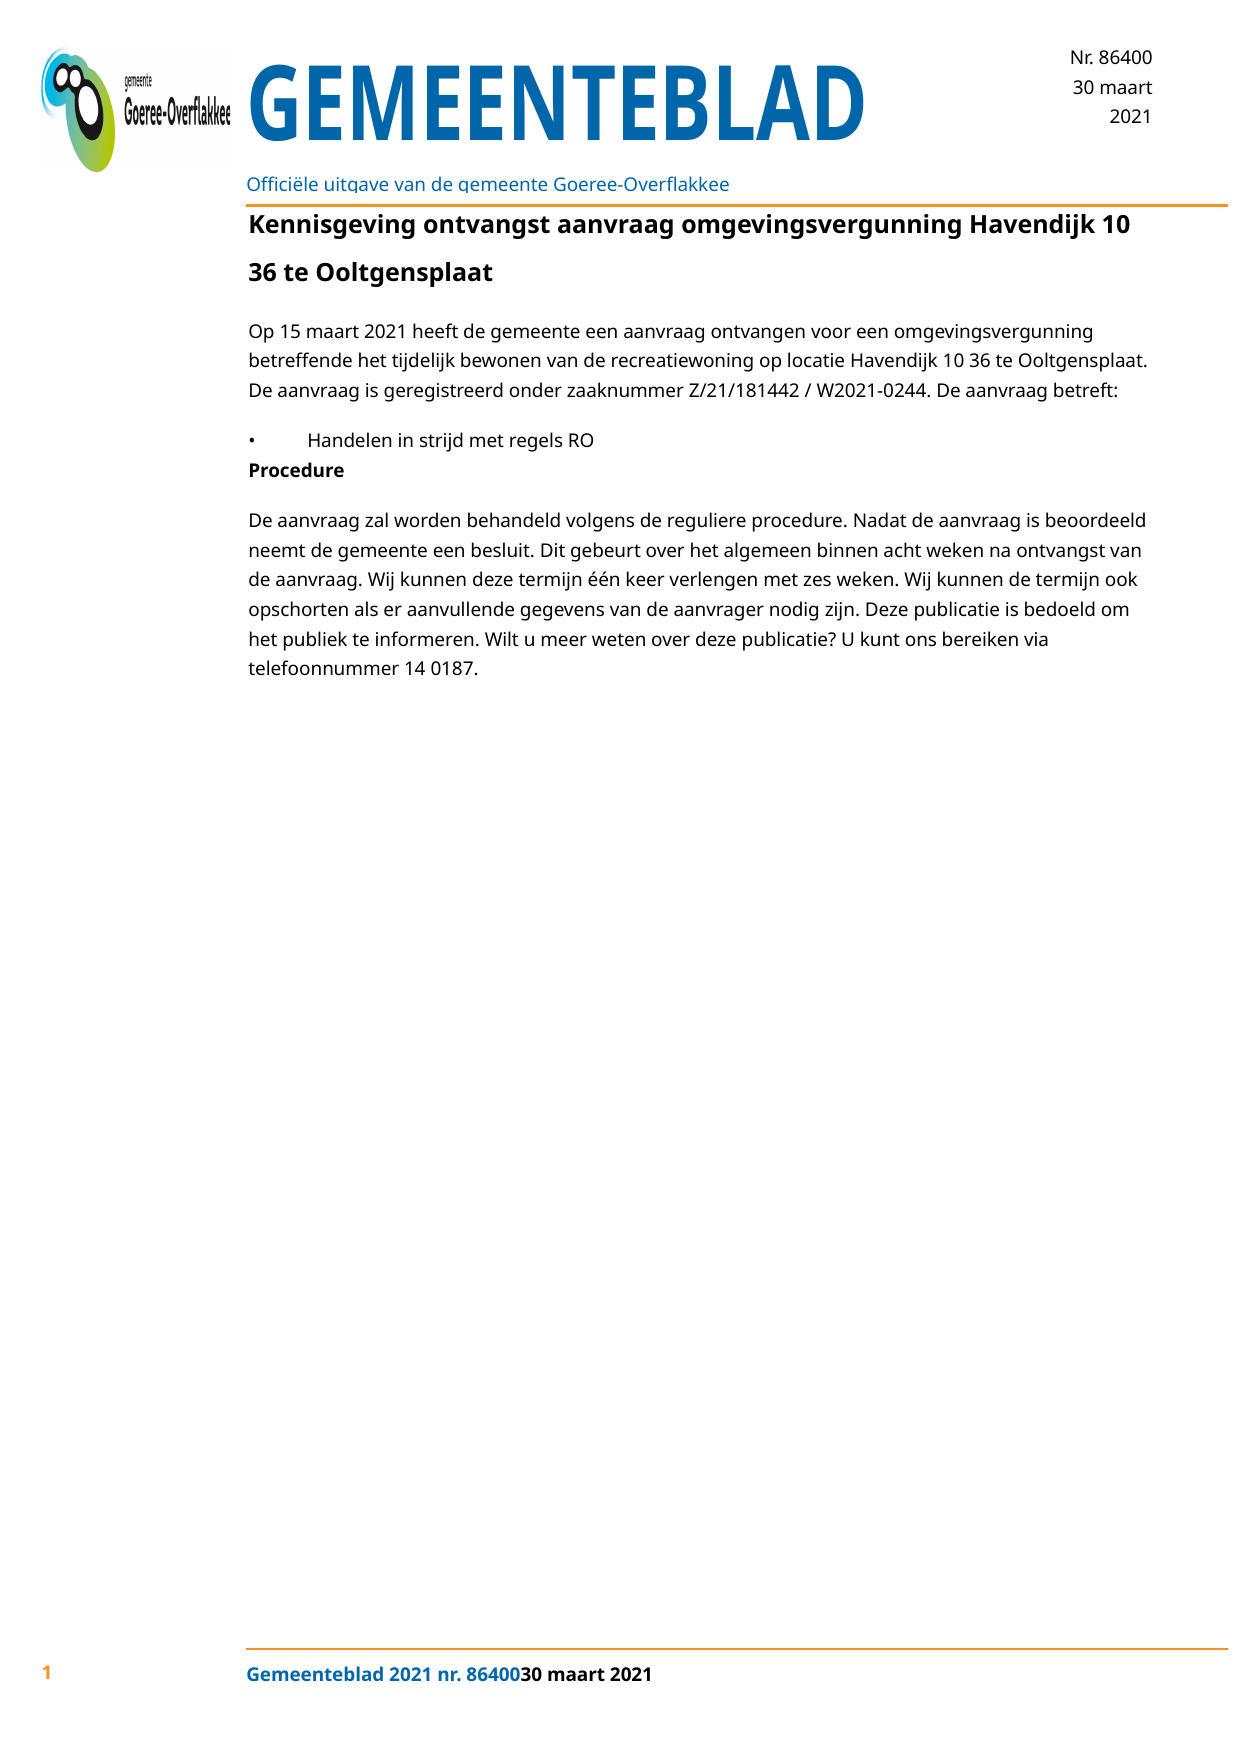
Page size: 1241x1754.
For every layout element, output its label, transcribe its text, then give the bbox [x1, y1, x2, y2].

text De aanvraag zal worden behandeld volgens de reguliere procedure. Nadat de aanvraag is beoordeeld neemt de gemeente een besluit. Dit gebeurt over het algemeen binnen acht weken na ontvangst van de aanvraag. Wij kunnen deze termijn één keer verlengen met zes weken. Wij kunnen de termijn ook opschorten als er aanvullende gegevens van de aanvrager nodig zijn. Deze publicatie is bedoeld om het publiek te informeren. Wilt u meer weten over deze publicatie? U kunt ons bereiken via telefoonnummer 14 0187. [248, 507, 1152, 681]
picture [41, 47, 231, 172]
text Kennisgeving ontvangst aanvraag omgevingsvergunning Havendijk 10 36 te Ooltgensplaat [248, 207, 1152, 288]
list Handelen in strijd met regels RO [248, 427, 1152, 453]
text Procedure [248, 457, 1152, 483]
text Op 15 maart 2021 heeft de gemeente een aanvraag ontvangen voor een omgevingsvergunning betreffende het tijdelijk bewonen van de recreatiewoning op locatie Havendijk 10 36 te Ooltgensplaat. De aanvraag is geregistreerd onder zaaknummer Z/21/181442 / W2021-0244. De aanvraag betreft: [248, 318, 1152, 403]
